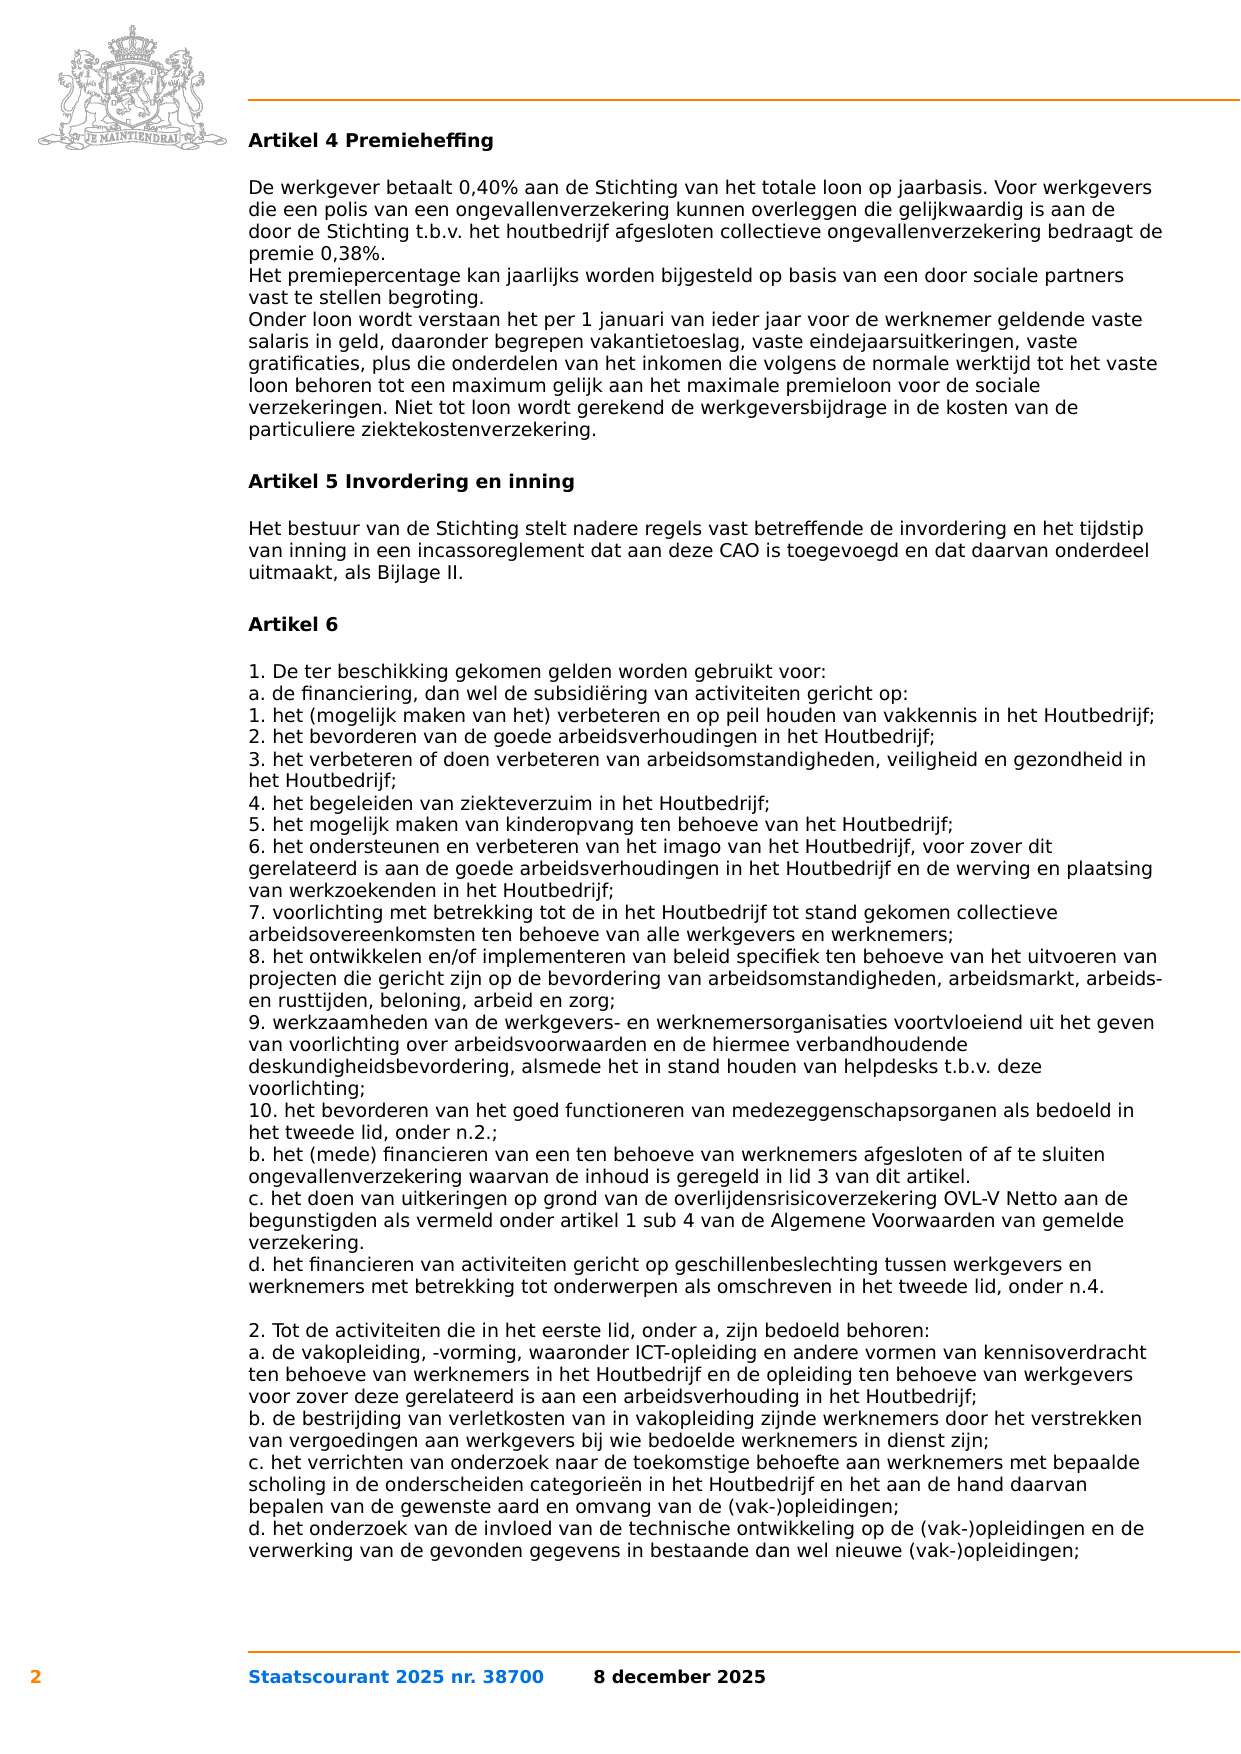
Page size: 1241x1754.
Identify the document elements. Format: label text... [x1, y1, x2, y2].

text De werkgever betaalt 0,40% aan de Stichting van het totale loon op jaarbasis. Voor werkgevers die een polis van een ongevallenverzekering kunnen overleggen die gelijkwaardig is aan de door de Stichting t.b.v. het houtbedrijf afgesloten collectieve ongevallenverzekering bedraagt de premie 0,38%. [248, 177, 1163, 265]
text a. de financiering, dan wel de subsidiëring van activiteiten gericht op: [248, 682, 1163, 704]
text 1. het (mogelijk maken van het) verbeteren en op peil houden van vakkennis in het Houtbedrijf; [248, 704, 1163, 726]
text b. de bestrijding van verletkosten van in vakopleiding zijnde werknemers door het verstrekken van vergoedingen aan werkgevers bij wie bedoelde werknemers in dienst zijn; [248, 1408, 1163, 1452]
text d. het financieren van activiteiten gericht op geschillenbeslechting tussen werkgevers en werknemers met betrekking tot onderwerpen als omschreven in het tweede lid, onder n.4. [248, 1254, 1163, 1298]
text Het premiepercentage kan jaarlijks worden bijgesteld op basis van een door sociale partners vast te stellen begroting. [248, 265, 1163, 309]
text a. de vakopleiding, -vorming, waaronder ICT-opleiding en andere vormen van kennisoverdracht ten behoeve van werknemers in het Houtbedrijf en de opleiding ten behoeve van werkgevers voor zover deze gerelateerd is aan een arbeidsverhouding in het Houtbedrijf; [248, 1342, 1163, 1408]
text b. het (mede) financieren van een ten behoeve van werknemers afgesloten of af te sluiten ongevallenverzekering waarvan de inhoud is geregeld in lid 3 van dit artikel. [248, 1144, 1163, 1188]
picture [38, 25, 227, 150]
text 1. De ter beschikking gekomen gelden worden gebruikt voor: [248, 661, 1163, 682]
subtitle Artikel 6 [248, 613, 1163, 636]
text Onder loon wordt verstaan het per 1 januari van ieder jaar voor de werknemer geldende vaste salaris in geld, daaronder begrepen vakantietoeslag, vaste eindejaarsuitkeringen, vaste gratificaties, plus die onderdelen van het inkomen die volgens de normale werktijd tot het vaste loon behoren tot een maximum gelijk aan het maximale premieloon voor de sociale verzekeringen. Niet tot loon wordt gerekend de werkgeversbijdrage in de kosten van de particuliere ziektekostenverzekering. [248, 309, 1163, 441]
text 9. werkzaamheden van de werkgevers- en werknemersorganisaties voortvloeiend uit het geven van voorlichting over arbeidsvoorwaarden en de hiermee verbandhoudende deskundigheidsbevordering, alsmede het in stand houden van helpdesks t.b.v. deze voorlichting; [248, 1012, 1163, 1100]
subtitle Artikel 5 Invordering en inning [248, 471, 1163, 493]
text 4. het begeleiden van ziekteverzuim in het Houtbedrijf; [248, 792, 1163, 814]
text 3. het verbeteren of doen verbeteren van arbeidsomstandigheden, veiligheid en gezondheid in het Houtbedrijf; [248, 748, 1163, 792]
text 6. het ondersteunen en verbeteren van het imago van het Houtbedrijf, voor zover dit gerelateerd is aan de goede arbeidsverhoudingen in het Houtbedrijf en de werving en plaatsing van werkzoekenden in het Houtbedrijf; [248, 836, 1163, 902]
subtitle Artikel 4 Premieheffing [248, 130, 1163, 152]
text Het bestuur van de Stichting stelt nadere regels vast betreffende de invordering en het tijdstip van inning in een incassoreglement dat aan deze CAO is toegevoegd en dat daarvan onderdeel uitmaakt, als Bijlage II. [248, 518, 1163, 583]
text d. het onderzoek van de invloed van de technische ontwikkeling op de (vak-)opleidingen en de verwerking van de gevonden gegevens in bestaande dan wel nieuwe (vak-)opleidingen; [248, 1518, 1163, 1562]
text c. het doen van uitkeringen op grond van de overlijdensrisicoverzekering OVL-V Netto aan de begunstigden als vermeld onder artikel 1 sub 4 van de Algemene Voorwaarden van gemelde verzekering. [248, 1188, 1163, 1254]
text 5. het mogelijk maken van kinderopvang ten behoeve van het Houtbedrijf; [248, 814, 1163, 836]
text 2. Tot de activiteiten die in het eerste lid, onder a, zijn bedoeld behoren: [248, 1320, 1163, 1342]
text c. het verrichten van onderzoek naar de toekomstige behoefte aan werknemers met bepaalde scholing in de onderscheiden categorieën in het Houtbedrijf en het aan de hand daarvan bepalen van de gewenste aard en omvang van de (vak-)opleidingen; [248, 1452, 1163, 1518]
text 2. het bevorderen van de goede arbeidsverhoudingen in het Houtbedrijf; [248, 726, 1163, 748]
text 8. het ontwikkelen en/of implementeren van beleid specifiek ten behoeve van het uitvoeren van projecten die gericht zijn op de bevordering van arbeidsomstandigheden, arbeidsmarkt, arbeids- en rusttijden, beloning, arbeid en zorg; [248, 946, 1163, 1012]
text 10. het bevorderen van het goed functioneren van medezeggenschapsorganen als bedoeld in het tweede lid, onder n.2.; [248, 1100, 1163, 1144]
text 7. voorlichting met betrekking tot de in het Houtbedrijf tot stand gekomen collectieve arbeidsovereenkomsten ten behoeve van alle werkgevers en werknemers; [248, 902, 1163, 946]
